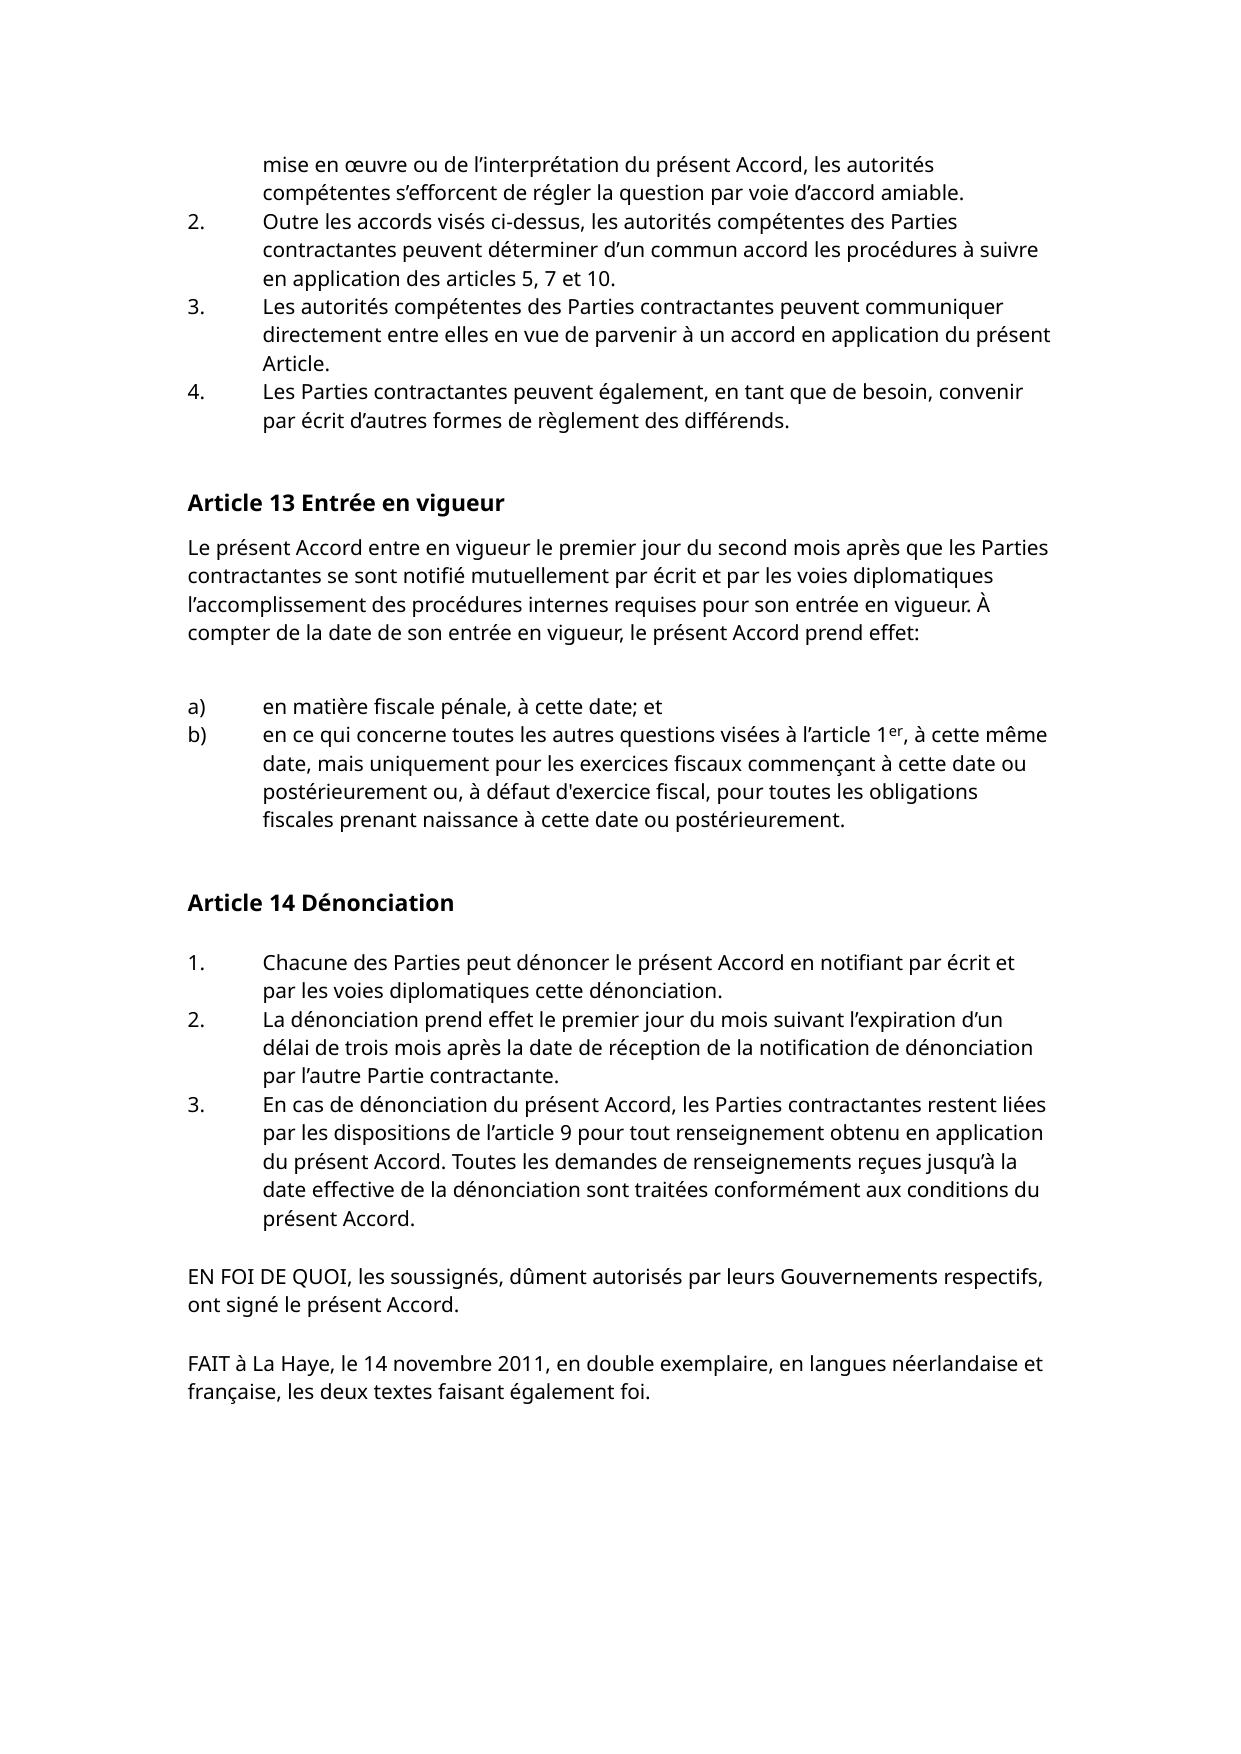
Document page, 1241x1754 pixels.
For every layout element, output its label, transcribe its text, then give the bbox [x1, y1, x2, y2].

subtitle Article 14 Dénonciation [187, 887, 1053, 918]
list En cas de dénonciation du présent Accord, les Parties contractantes restent liées par les dispositions de l’article 9 pour tout renseignement obtenu en application du présent Accord. Toutes les demandes de renseignements reçues jusqu’à la date effective de la dénonciation sont traitées conformément aux conditions du présent Accord. [187, 1090, 1053, 1232]
list en ce qui concerne toutes les autres questions visées à l’article 1er, à cette même date, mais uniquement pour les exercices fiscaux commençant à cette date ou postérieurement ou, à défaut d'exercice fiscal, pour toutes les obligations fiscales prenant naissance à cette date ou postérieurement. [187, 720, 1053, 834]
list mise en œuvre ou de l’interprétation du présent Accord, les autorités compétentes s’efforcent de régler la question par voie d’accord amiable. [187, 150, 1053, 207]
subtitle Article 13 Entrée en vigueur [187, 487, 1053, 518]
list en matière fiscale pénale, à cette date; et [187, 692, 1053, 720]
text Le présent Accord entre en vigueur le premier jour du second mois après que les Parties contractantes se sont notifié mutuellement par écrit et par les voies diplomatiques l’accomplissement des procédures internes requises pour son entrée en vigueur. À compter de la date de son entrée en vigueur, le présent Accord prend effet: [187, 533, 1053, 647]
text EN FOI DE QUOI, les soussignés, dûment autorisés par leurs Gouvernements respectifs, ont signé le présent Accord. [187, 1262, 1053, 1319]
list Les autorités compétentes des Parties contractantes peuvent communiquer directement entre elles en vue de parvenir à un accord en application du présent Article. [187, 292, 1053, 377]
list La dénonciation prend effet le premier jour du mois suivant l’expiration d’un délai de trois mois après la date de réception de la notification de dénonciation par l’autre Partie contractante. [187, 1005, 1053, 1090]
text FAIT à La Haye, le 14 novembre 2011, en double exemplaire, en langues néerlandaise et française, les deux textes faisant également foi. [187, 1349, 1053, 1406]
list Les Parties contractantes peuvent également, en tant que de besoin, convenir par écrit d’autres formes de règlement des différends. [187, 377, 1053, 434]
list Chacune des Parties peut dénoncer le présent Accord en notifiant par écrit et par les voies diplomatiques cette dénonciation. [187, 948, 1053, 1005]
list Outre les accords visés ci-dessus, les autorités compétentes des Parties contractantes peuvent déterminer d’un commun accord les procédures à suivre en application des articles 5, 7 et 10. [187, 207, 1053, 292]
